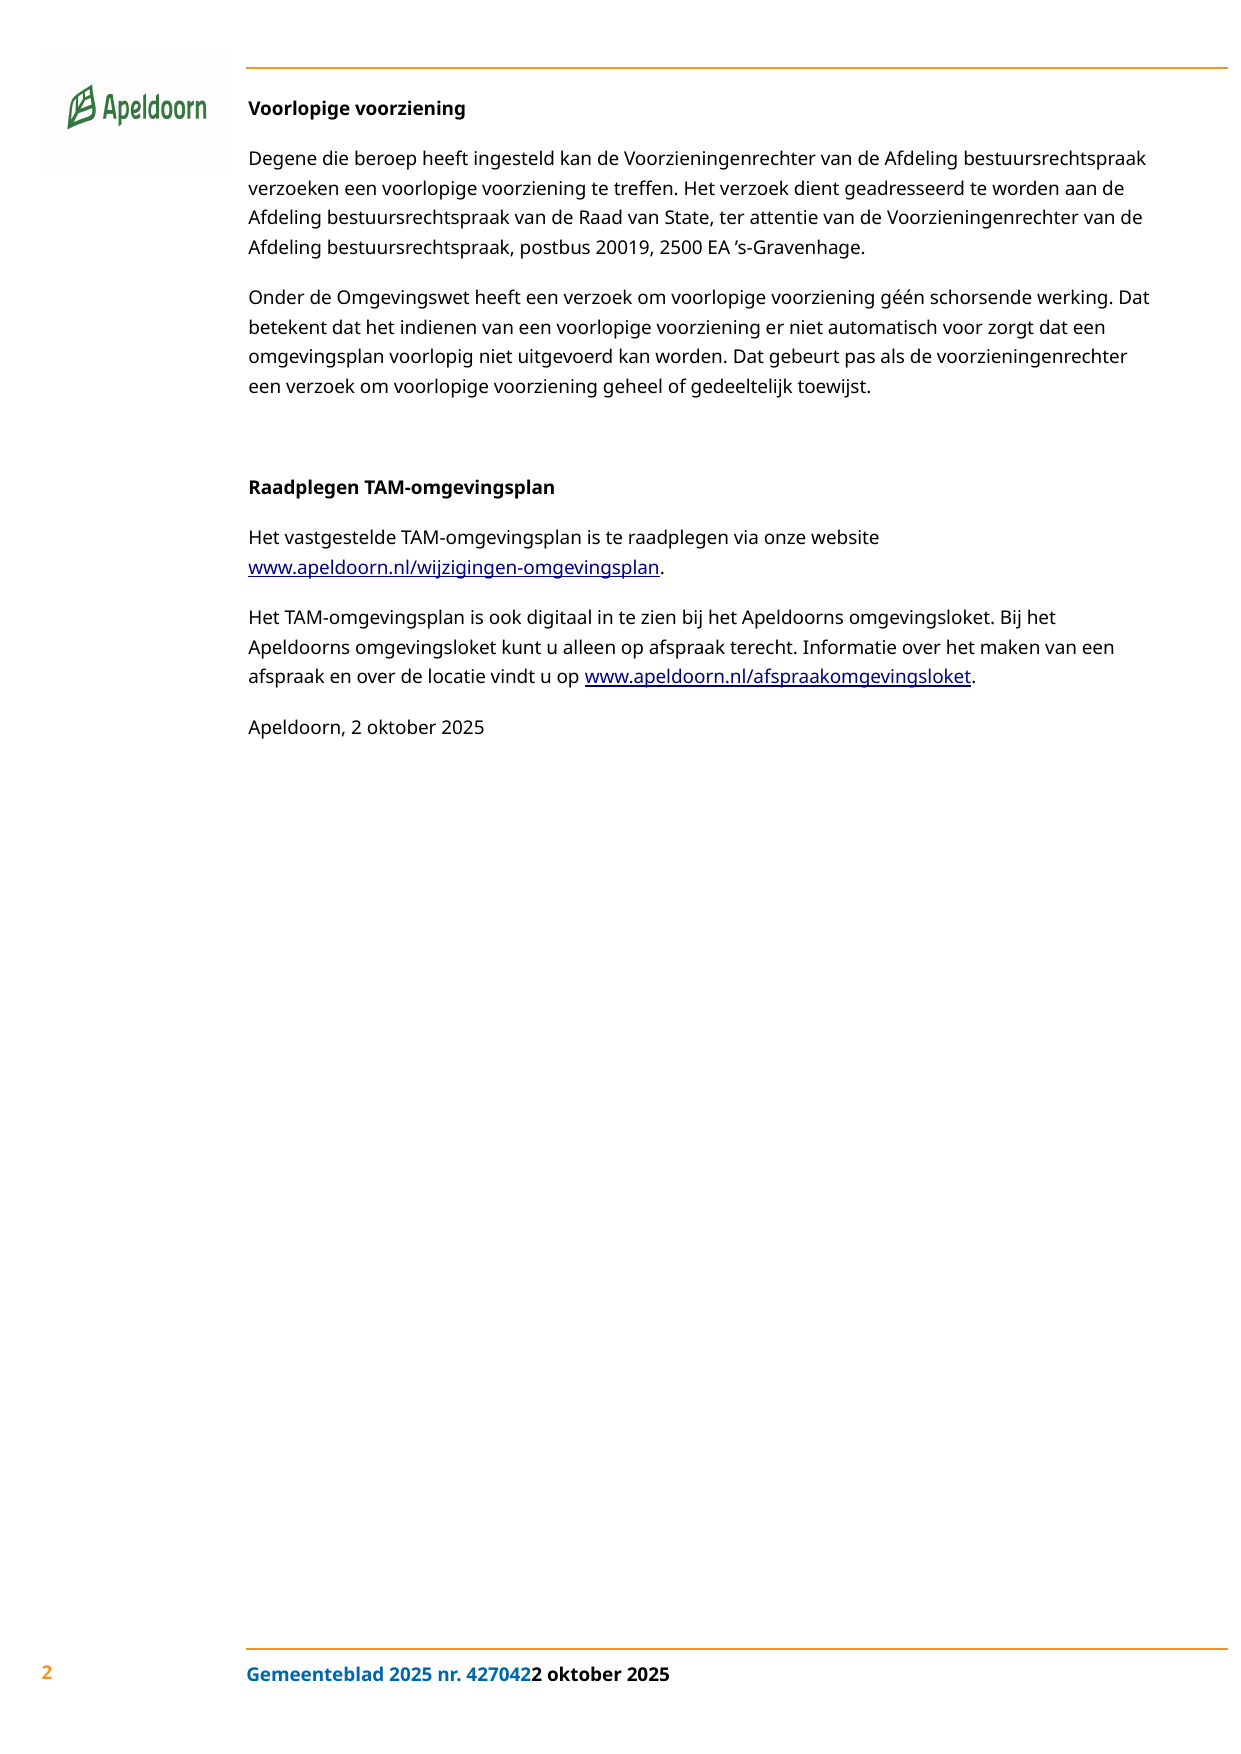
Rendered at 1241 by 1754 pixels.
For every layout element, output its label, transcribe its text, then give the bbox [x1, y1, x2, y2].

text Voorlopige voorziening [248, 95, 1152, 121]
text Raadplegen TAM-omgevingsplan [248, 474, 1152, 500]
text Het TAM-omgevingsplan is ook digitaal in te zien bij het Apeldoorns omgevingsloket. Bij het Apeldoorns omgevingsloket kunt u alleen op afspraak terecht. Informatie over het maken van een afspraak en over de locatie vindt u op www.apeldoorn.nl/afspraakomgevingsloket. [248, 604, 1152, 689]
text Het vastgestelde TAM-omgevingsplan is te raadplegen via onze website www.apeldoorn.nl/wijzigingen-omgevingsplan. [248, 524, 1152, 580]
text Degene die beroep heeft ingesteld kan de Voorzieningenrechter van de Afdeling bestuursrechtspraak verzoeken een voorlopige voorziening te treffen. Het verzoek dient geadresseerd te worden aan de Afdeling bestuursrechtspraak van de Raad van State, ter attentie van de Voorzieningenrechter van de Afdeling bestuursrechtspraak, postbus 20019, 2500 EA ’s-Gravenhage. [248, 145, 1152, 260]
picture [41, 47, 231, 172]
text Onder de Omgevingswet heeft een verzoek om voorlopige voorziening géén schorsende werking. Dat betekent dat het indienen van een voorlopige voorziening er niet automatisch voor zorgt dat een omgevingsplan voorlopig niet uitgevoerd kan worden. Dat gebeurt pas als de voorzieningenrechter een verzoek om voorlopige voorziening geheel of gedeeltelijk toewijst. [248, 284, 1152, 399]
text Apeldoorn, 2 oktober 2025 [248, 714, 1152, 740]
